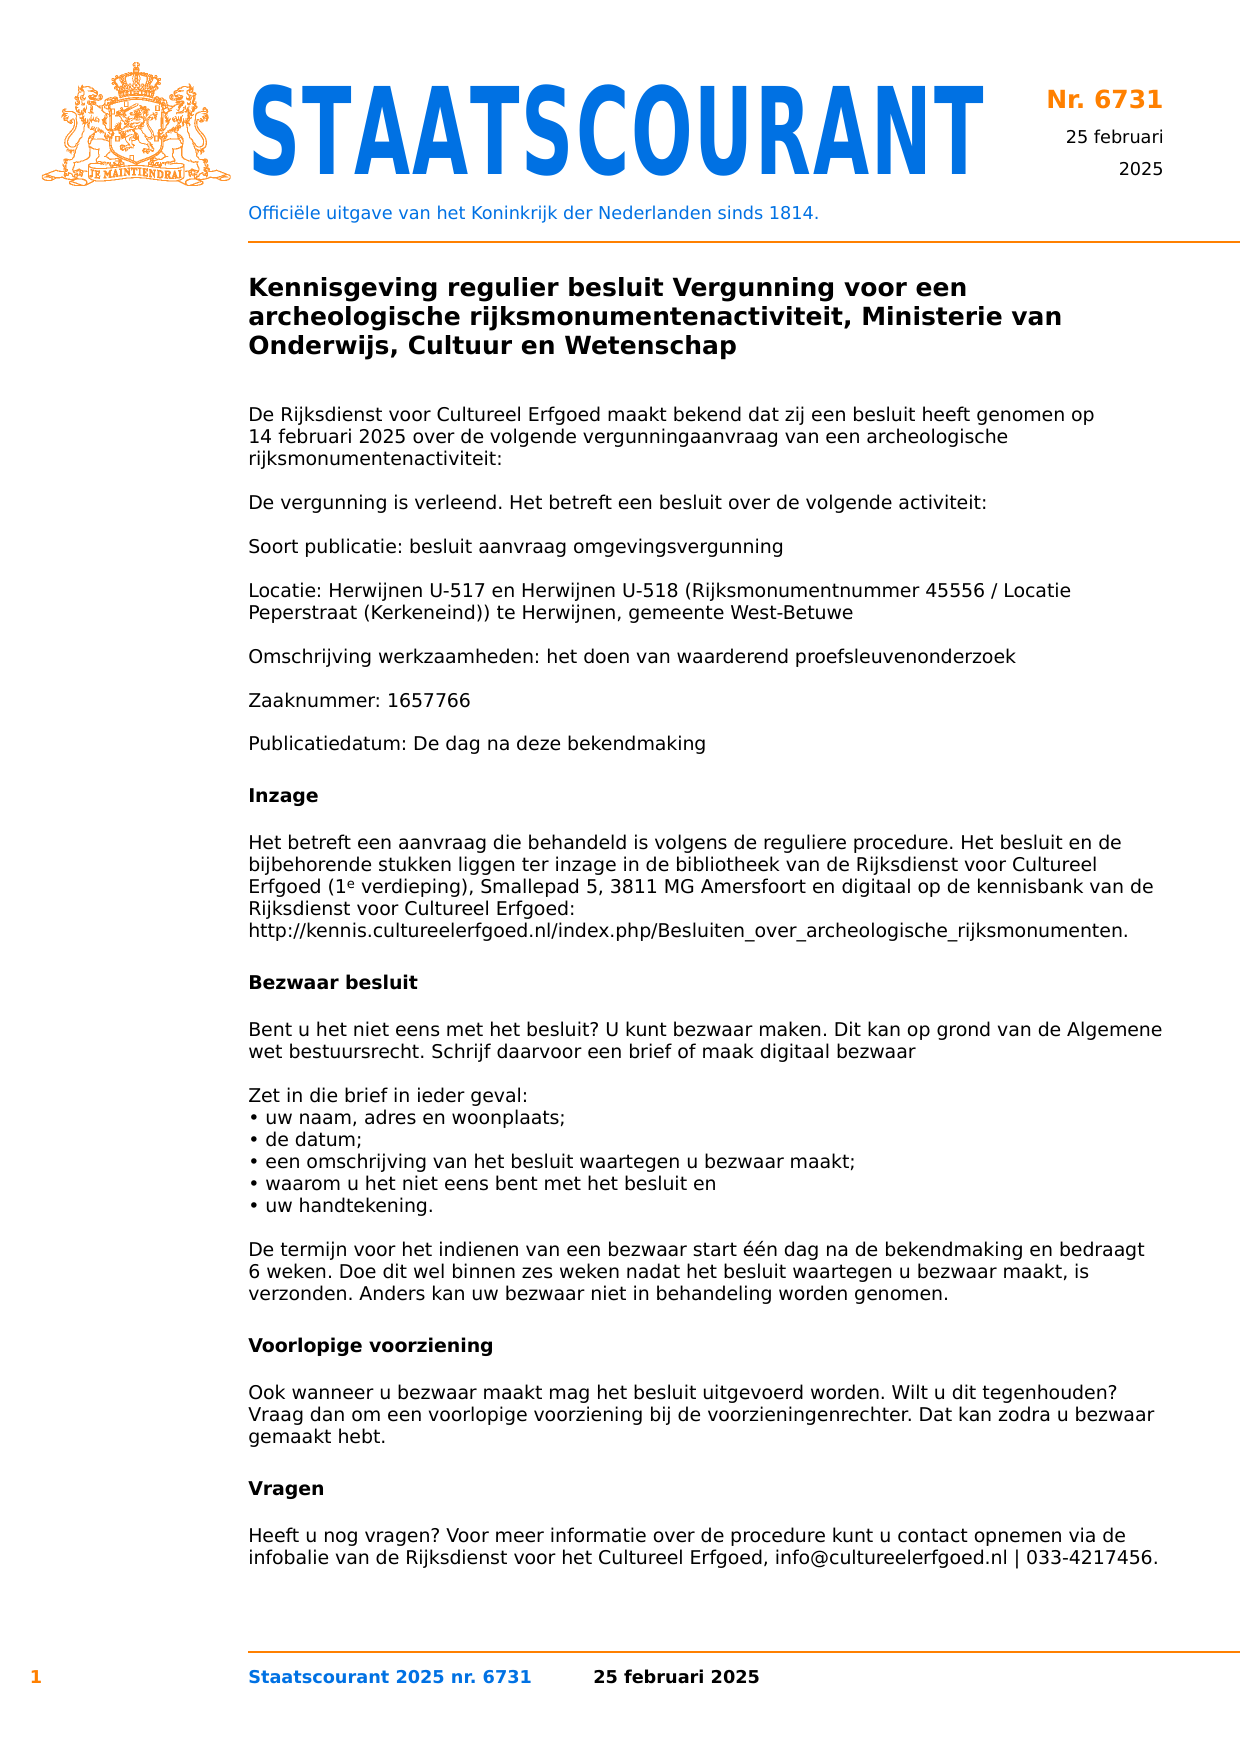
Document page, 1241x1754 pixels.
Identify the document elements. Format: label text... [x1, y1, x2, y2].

text Ook wanneer u bezwaar maakt mag het besluit uitgevoerd worden. Wilt u dit tegenhouden? Vraag dan om een voorlopige voorziening bij de voorzieningenrechter. Dat kan zodra u bezwaar gemaakt hebt. [248, 1382, 1163, 1448]
text • de datum; [248, 1129, 1163, 1151]
subtitle Inzage [248, 785, 1163, 807]
table_cell 25 februari [998, 121, 1240, 153]
table_header [25, 62, 248, 241]
text • een omschrijving van het besluit waartegen u bezwaar maakt; [248, 1151, 1163, 1173]
text De termijn voor het indienen van een bezwaar start één dag na de bekendmaking en bedraagt 6 weken. Doe dit wel binnen zes weken nadat het besluit waartegen u bezwaar maakt, is verzonden. Anders kan uw bezwaar niet in behandeling worden genomen. [248, 1239, 1163, 1305]
subtitle Vragen [248, 1478, 1163, 1499]
text De vergunning is verleend. Het betreft een besluit over de volgende activiteit: [248, 492, 1163, 514]
text Locatie: Herwijnen U-517 en Herwijnen U-518 (Rijksmonumentnummer 45556 / Locatie Peperstraat (Kerkeneind)) te Herwijnen, gemeente West-Betuwe [248, 580, 1163, 624]
text Heeft u nog vragen? Voor meer informatie over de procedure kunt u contact opnemen via de infobalie van de Rijksdienst voor het Cultureel Erfgoed, info@cultureelerfgoed.nl | 033-4217456. [248, 1524, 1163, 1568]
text • uw naam, adres en woonplaats; [248, 1107, 1163, 1129]
text • waarom u het niet eens bent met het besluit en [248, 1173, 1163, 1195]
text Publicatiedatum: De dag na deze bekendmaking [248, 733, 1163, 755]
text Zet in die brief in ieder geval: [248, 1085, 1163, 1107]
subtitle Bezwaar besluit [248, 972, 1163, 994]
table_header STAATSCOURANT [248, 62, 998, 203]
table_header Nr. 6731 [998, 62, 1240, 121]
subtitle Voorlopige voorziening [248, 1335, 1163, 1357]
text Bent u het niet eens met het besluit? U kunt bezwaar maken. Dit kan op grond van de Algemene wet bestuursrecht. Schrijf daarvoor een brief of maak digitaal bezwaar [248, 1019, 1163, 1063]
subtitle Kennisgeving regulier besluit Vergunning voor een archeologische rijksmonumentenactiviteit, Ministerie van Onderwijs, Cultuur en Wetenschap [248, 273, 1163, 361]
text Soort publicatie: besluit aanvraag omgevingsvergunning [248, 536, 1163, 558]
picture [41, 62, 231, 186]
text Het betreft een aanvraag die behandeld is volgens de reguliere procedure. Het besluit en de bijbehorende stukken liggen ter inzage in de bibliotheek van de Rijksdienst voor Cultureel Erfgoed (1e verdieping), Smallepad 5, 3811 MG Amersfoort en digitaal op de kennisbank van de Rijksdienst voor Cultureel Erfgoed: http://kennis.cultureelerfgoed.nl/index.php/Besluiten_over_archeologische_rijksmonumenten. [248, 832, 1163, 942]
table_cell Officiële uitgave van het Koninkrijk der Nederlanden sinds 1814. [248, 203, 1240, 241]
text Zaaknummer: 1657766 [248, 689, 1163, 711]
table_cell 2025 [998, 153, 1240, 203]
text De Rijksdienst voor Cultureel Erfgoed maakt bekend dat zij een besluit heeft genomen op 14 februari 2025 over de volgende vergunningaanvraag van een archeologische rijksmonumentenactiviteit: [248, 404, 1163, 470]
text Omschrijving werkzaamheden: het doen van waarderend proefsleuvenonderzoek [248, 646, 1163, 668]
text • uw handtekening. [248, 1195, 1163, 1217]
